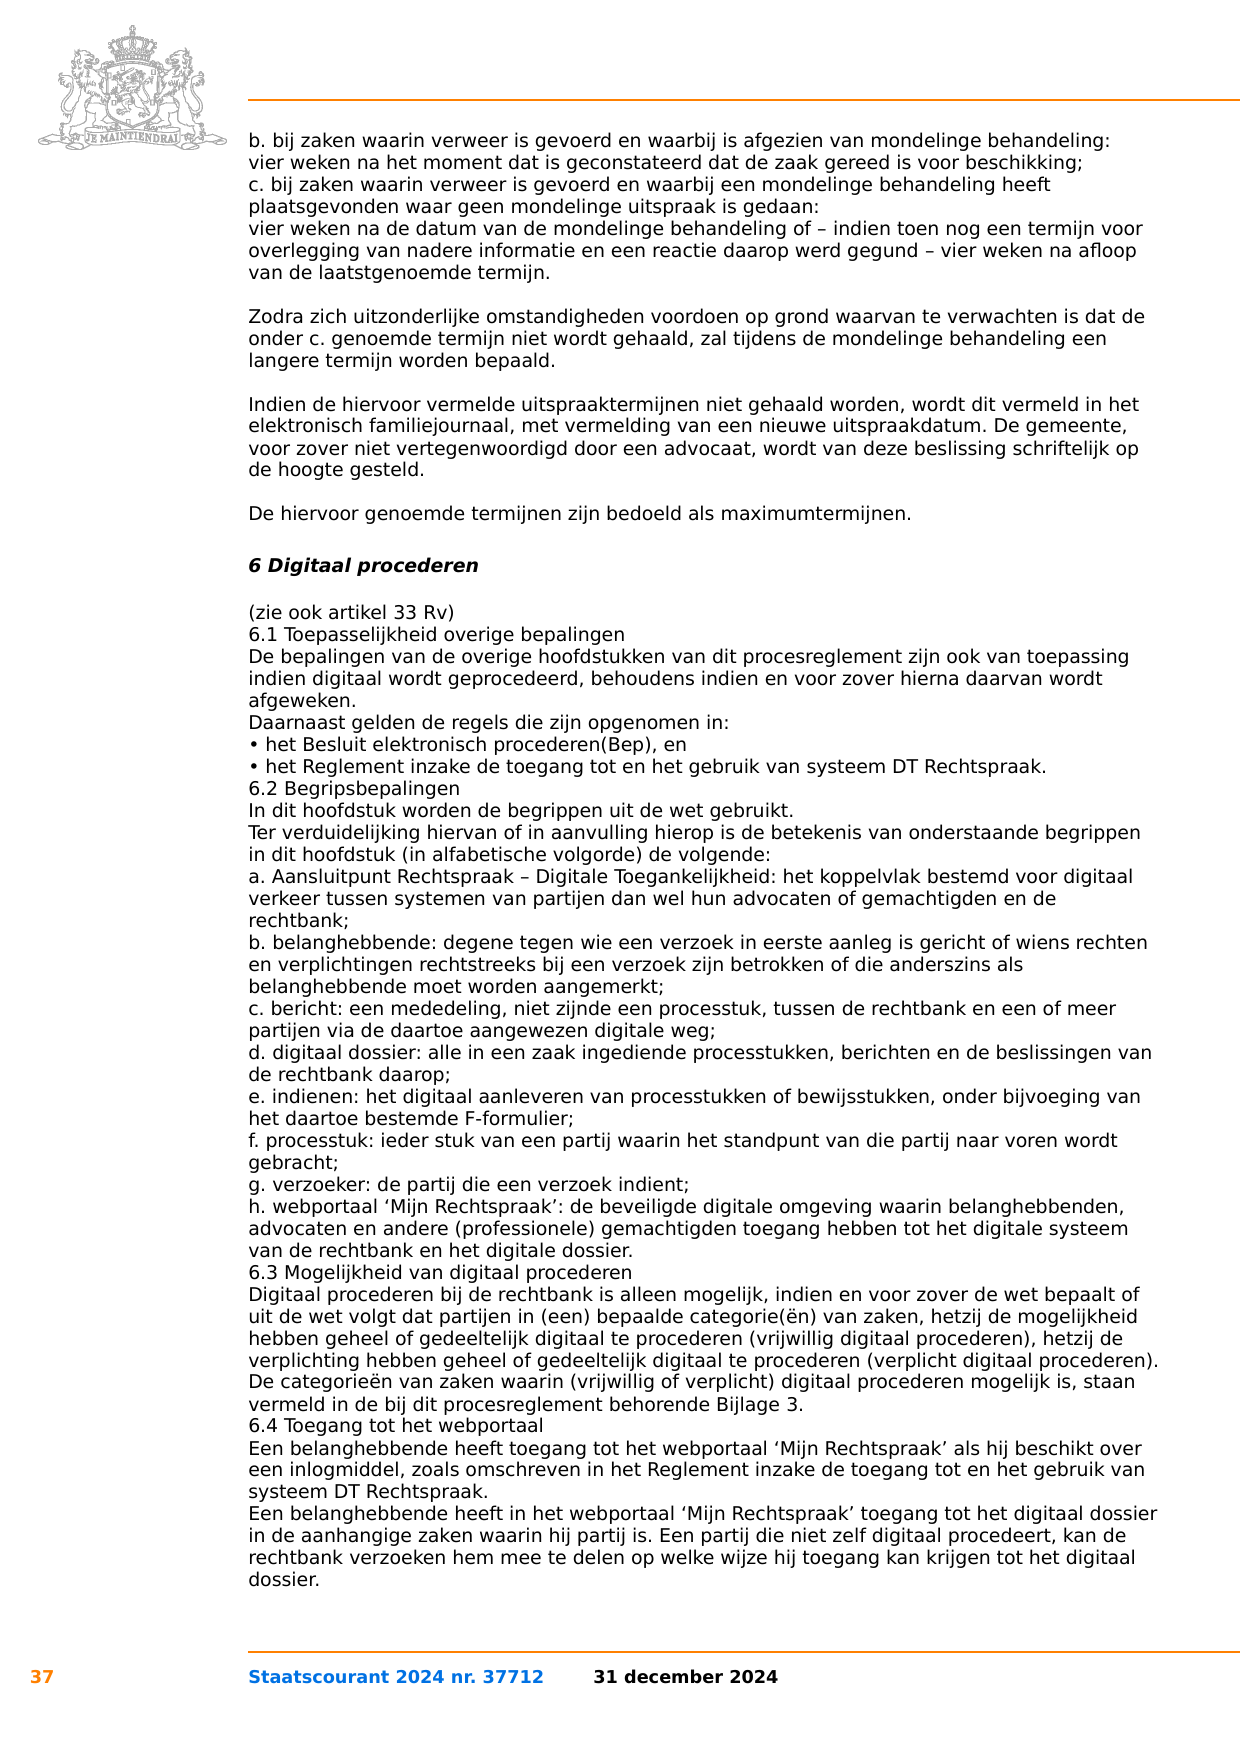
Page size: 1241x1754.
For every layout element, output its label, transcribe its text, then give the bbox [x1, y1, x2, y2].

text Digitaal procederen bij de rechtbank is alleen mogelijk, indien en voor zover de wet bepaalt of uit de wet volgt dat partijen in (een) bepaalde categorie(ën) van zaken, hetzij de mogelijkheid hebben geheel of gedeeltelijk digitaal te procederen (vrijwillig digitaal procederen), hetzij de verplichting hebben geheel of gedeeltelijk digitaal te procederen (verplicht digitaal procederen). De categorieën van zaken waarin (vrijwillig of verplicht) digitaal procederen mogelijk is, staan vermeld in de bij dit procesreglement behorende Bijlage 3. [248, 1283, 1163, 1415]
text c. bij zaken waarin verweer is gevoerd en waarbij een mondelinge behandeling heeft plaatsgevonden waar geen mondelinge uitspraak is gedaan: [248, 174, 1163, 218]
text c. bericht: een mededeling, niet zijnde een processtuk, tussen de rechtbank en een of meer partijen via de daartoe aangewezen digitale weg; [248, 998, 1163, 1042]
subtitle 6 Digitaal procederen [248, 555, 1163, 577]
text 6.2 Begripsbepalingen [248, 778, 1163, 800]
text 6.4 Toegang tot het webportaal [248, 1415, 1163, 1437]
text vier weken na de datum van de mondelinge behandeling of – indien toen nog een termijn voor overlegging van nadere informatie en een reactie daarop werd gegund – vier weken na afloop van de laatstgenoemde termijn. [248, 218, 1163, 284]
text Een belanghebbende heeft toegang tot het webportaal ‘Mijn Rechtspraak’ als hij beschikt over een inlogmiddel, zoals omschreven in het Reglement inzake de toegang tot en het gebruik van systeem DT Rechtspraak. [248, 1437, 1163, 1503]
text e. indienen: het digitaal aanleveren van processtukken of bewijsstukken, onder bijvoeging van het daartoe bestemde F-formulier; [248, 1086, 1163, 1130]
text De hiervoor genoemde termijnen zijn bedoeld als maximumtermijnen. [248, 503, 1163, 525]
text De bepalingen van de overige hoofdstukken van dit procesreglement zijn ook van toepassing indien digitaal wordt geprocedeerd, behoudens indien en voor zover hierna daarvan wordt afgeweken. [248, 646, 1163, 712]
text g. verzoeker: de partij die een verzoek indient; [248, 1174, 1163, 1196]
text a. Aansluitpunt Rechtspraak – Digitale Toegankelijkheid: het koppelvlak bestemd voor digitaal verkeer tussen systemen van partijen dan wel hun advocaten of gemachtigden en de rechtbank; [248, 866, 1163, 932]
text (zie ook artikel 33 Rv) [248, 602, 1163, 624]
text b. belanghebbende: degene tegen wie een verzoek in eerste aanleg is gericht of wiens rechten en verplichtingen rechtstreeks bij een verzoek zijn betrokken of die anderszins als belanghebbende moet worden aangemerkt; [248, 932, 1163, 998]
text In dit hoofdstuk worden de begrippen uit de wet gebruikt. [248, 800, 1163, 822]
text Zodra zich uitzonderlijke omstandigheden voordoen op grond waarvan te verwachten is dat de onder c. genoemde termijn niet wordt gehaald, zal tijdens de mondelinge behandeling een langere termijn worden bepaald. [248, 306, 1163, 372]
text b. bij zaken waarin verweer is gevoerd en waarbij is afgezien van mondelinge behandeling: [248, 130, 1163, 152]
text 6.1 Toepasselijkheid overige bepalingen [248, 624, 1163, 646]
text h. webportaal ‘Mijn Rechtspraak’: de beveiligde digitale omgeving waarin belanghebbenden, advocaten en andere (professionele) gemachtigden toegang hebben tot het digitale systeem van de rechtbank en het digitale dossier. [248, 1196, 1163, 1262]
text Ter verduidelijking hiervan of in aanvulling hierop is de betekenis van onderstaande begrippen in dit hoofdstuk (in alfabetische volgorde) de volgende: [248, 822, 1163, 866]
text f. processtuk: ieder stuk van een partij waarin het standpunt van die partij naar voren wordt gebracht; [248, 1130, 1163, 1174]
text Een belanghebbende heeft in het webportaal ‘Mijn Rechtspraak’ toegang tot het digitaal dossier in de aanhangige zaken waarin hij partij is. Een partij die niet zelf digitaal procedeert, kan de rechtbank verzoeken hem mee te delen op welke wijze hij toegang kan krijgen tot het digitaal dossier. [248, 1503, 1163, 1591]
text d. digitaal dossier: alle in een zaak ingediende processtukken, berichten en de beslissingen van de rechtbank daarop; [248, 1042, 1163, 1086]
text • het Reglement inzake de toegang tot en het gebruik van systeem DT Rechtspraak. [248, 756, 1163, 778]
text 6.3 Mogelijkheid van digitaal procederen [248, 1262, 1163, 1283]
text Indien de hiervoor vermelde uitspraaktermijnen niet gehaald worden, wordt dit vermeld in het elektronisch familiejournaal, met vermelding van een nieuwe uitspraakdatum. De gemeente, voor zover niet vertegenwoordigd door een advocaat, wordt van deze beslissing schriftelijk op de hoogte gesteld. [248, 393, 1163, 481]
text vier weken na het moment dat is geconstateerd dat de zaak gereed is voor beschikking; [248, 152, 1163, 174]
text • het Besluit elektronisch procederen(Bep), en [248, 734, 1163, 756]
picture [38, 25, 227, 150]
text Daarnaast gelden de regels die zijn opgenomen in: [248, 712, 1163, 734]
